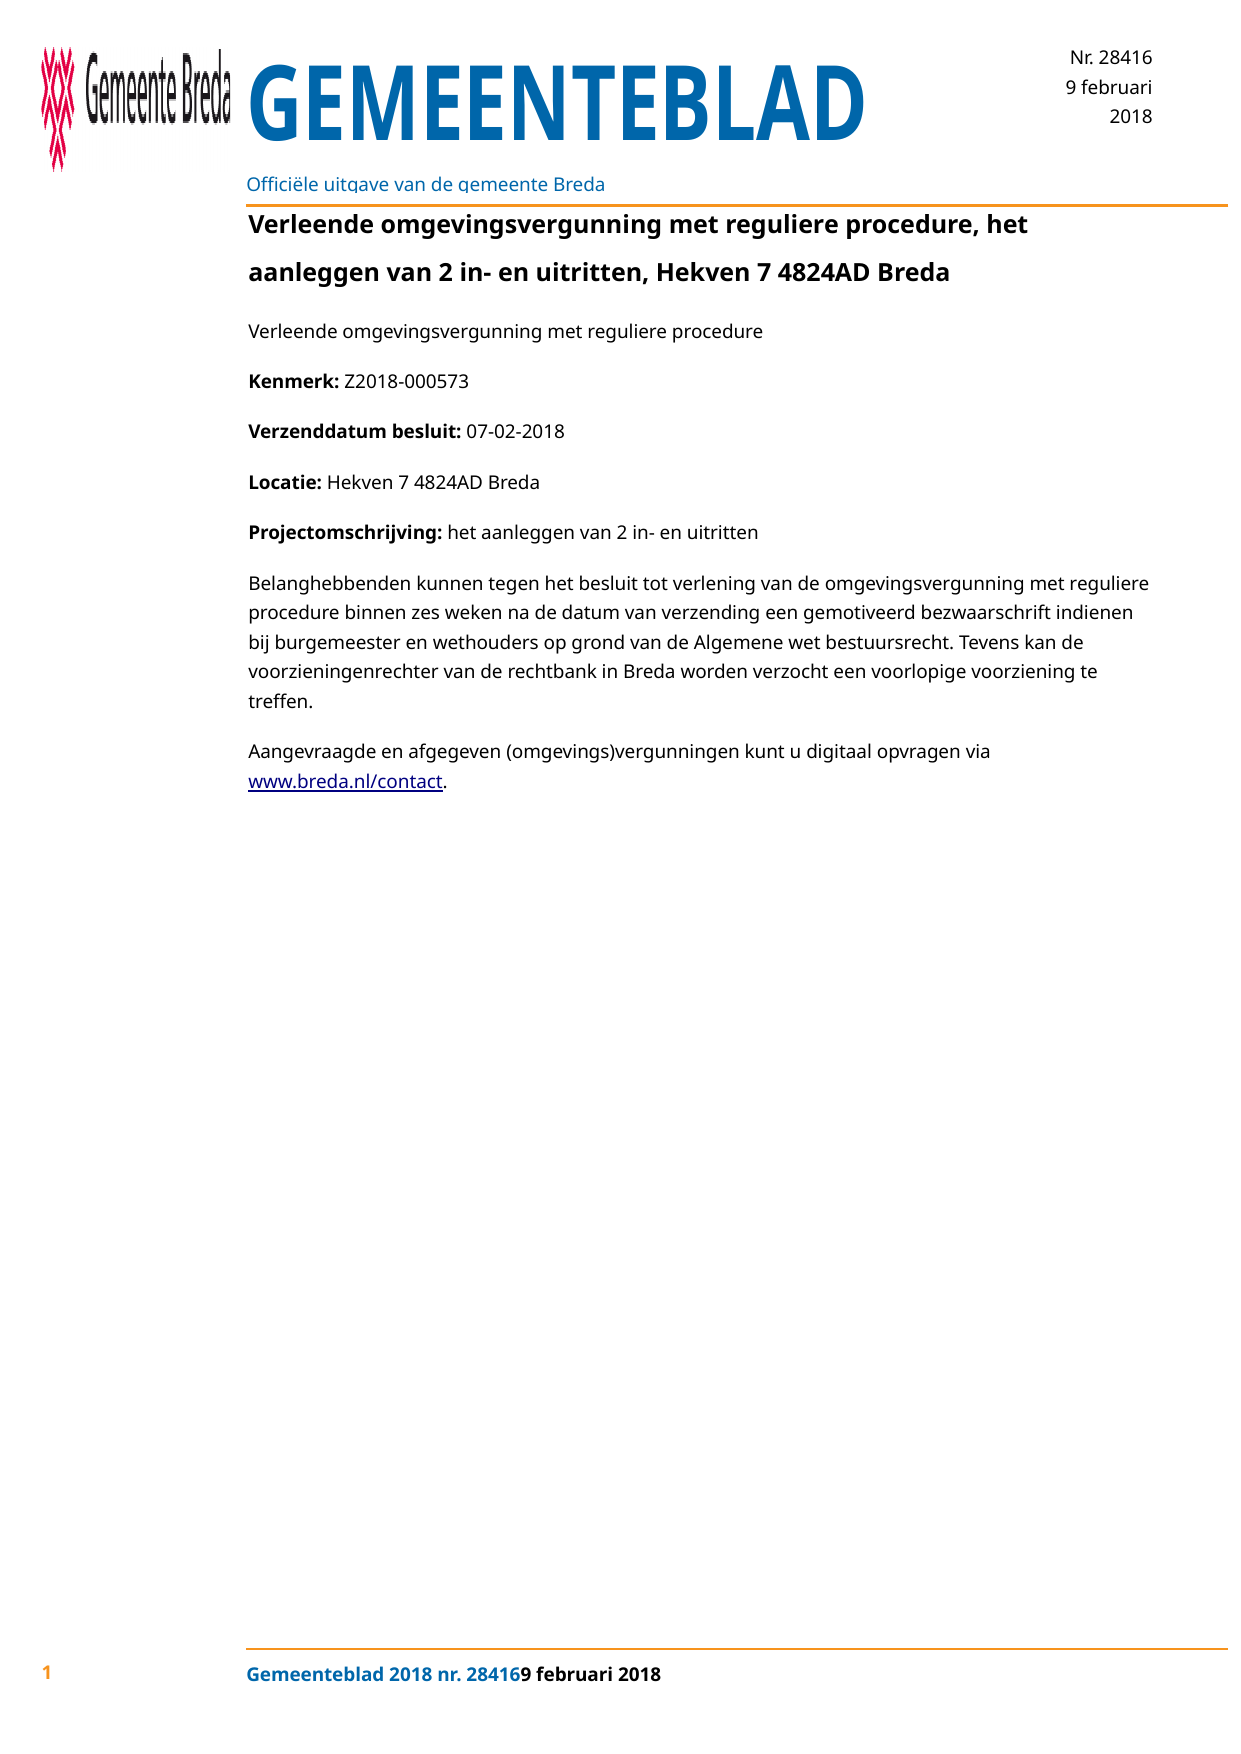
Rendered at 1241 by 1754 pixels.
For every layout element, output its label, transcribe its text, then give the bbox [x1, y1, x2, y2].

text Belanghebbenden kunnen tegen het besluit tot verlening van de omgevingsvergunning met reguliere procedure binnen zes weken na de datum van verzending een gemotiveerd bezwaarschrift indienen bij burgemeester en wethouders op grond van de Algemene wet bestuursrecht. Tevens kan de voorzieningenrechter van de rechtbank in Breda worden verzocht een voorlopige voorziening te treffen. [248, 570, 1152, 714]
text Verleende omgevingsvergunning met reguliere procedure, het aanleggen van 2 in- en uitritten, Hekven 7 4824AD Breda [248, 207, 1152, 288]
picture [41, 47, 231, 172]
text Kenmerk: Z2018-000573 [248, 368, 1152, 394]
text Verleende omgevingsvergunning met reguliere procedure [248, 318, 1152, 344]
text Locatie: Hekven 7 4824AD Breda [248, 469, 1152, 495]
text Projectomschrijving: het aanleggen van 2 in- en uitritten [248, 519, 1152, 545]
text Verzenddatum besluit: 07-02-2018 [248, 419, 1152, 444]
text Aangevraagde en afgegeven (omgevings)vergunningen kunt u digitaal opvragen via www.breda.nl/contact. [248, 739, 1152, 794]
